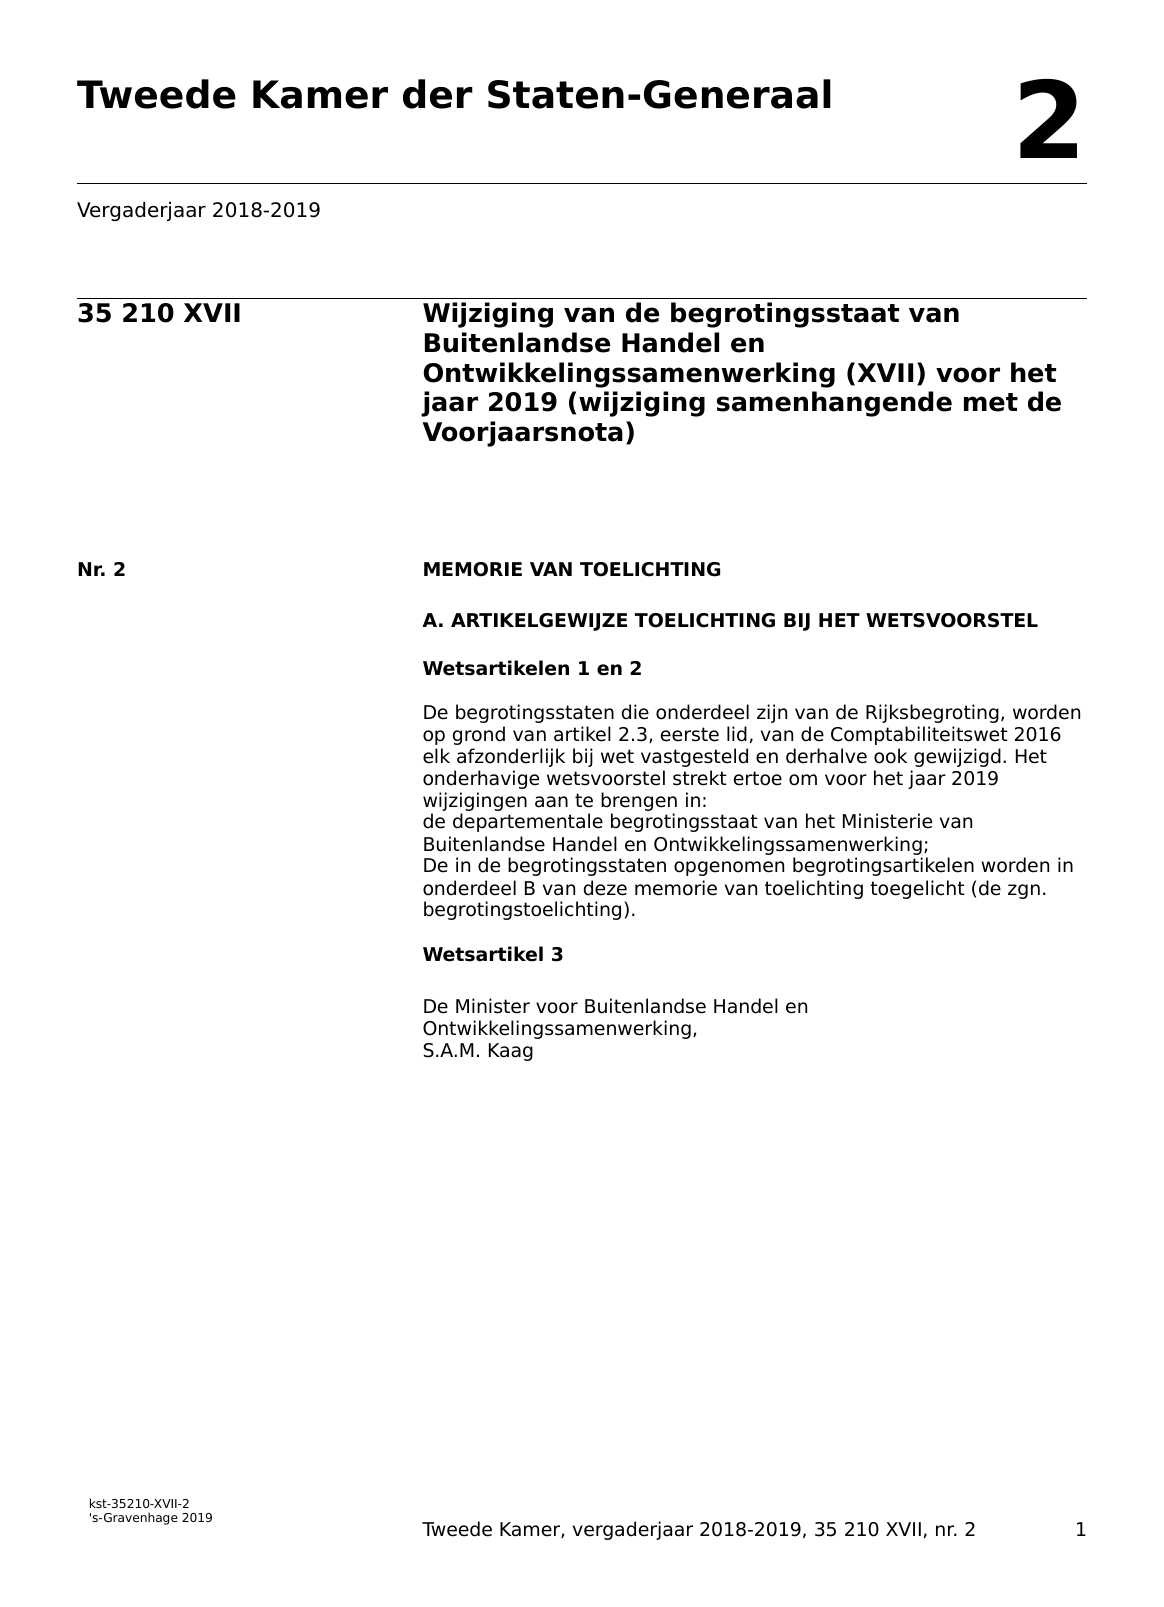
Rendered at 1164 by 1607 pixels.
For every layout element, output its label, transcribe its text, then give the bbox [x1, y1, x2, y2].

subtitle Wetsartikelen 1 en 2 [422, 657, 1087, 679]
text De begrotingsstaten die onderdeel zijn van de Rijksbegroting, worden op grond van artikel 2.3, eerste lid, van de Comptabiliteitswet 2016 elk afzonderlijk bij wet vastgesteld en derhalve ook gewijzigd. Het onderhavige wetsvoorstel strekt ertoe om voor het jaar 2019 wijzigingen aan te brengen in: [422, 702, 1087, 811]
text De Minister voor Buitenlandse Handel en Ontwikkelingssamenwerking, S.A.M. Kaag [422, 996, 1087, 1061]
subtitle A. ARTIKELGEWIJZE TOELICHTING BIJ HET WETSVOORSTEL [422, 610, 1087, 632]
text 's-Gravenhage 2019 [88, 1511, 323, 1525]
table_header 2 [886, 59, 1087, 183]
text de departementale begrotingsstaat van het Ministerie van Buitenlandse Handel en Ontwikkelingssamenwerking; [422, 811, 1087, 855]
table_cell Vergaderjaar 2018-2019 [77, 184, 1087, 298]
table_header Tweede Kamer der Staten-Generaal [77, 59, 886, 183]
subtitle Nr. 2 MEMORIE VAN TOELICHTING [77, 558, 1087, 580]
text kst-35210-XVII-2 [88, 1497, 323, 1511]
subtitle 35 210 XVII Wijziging van de begrotingsstaat van Buitenlandse Handel en Ontwikkelingssamenwerking (XVII) voor het jaar 2019 (wijziging samenhangende met de Voorjaarsnota) [77, 299, 1087, 447]
text De in de begrotingsstaten opgenomen begrotingsartikelen worden in onderdeel B van deze memorie van toelichting toegelicht (de zgn. begrotingstoelichting). [422, 855, 1087, 921]
subtitle Wetsartikel 3 [422, 943, 1087, 966]
